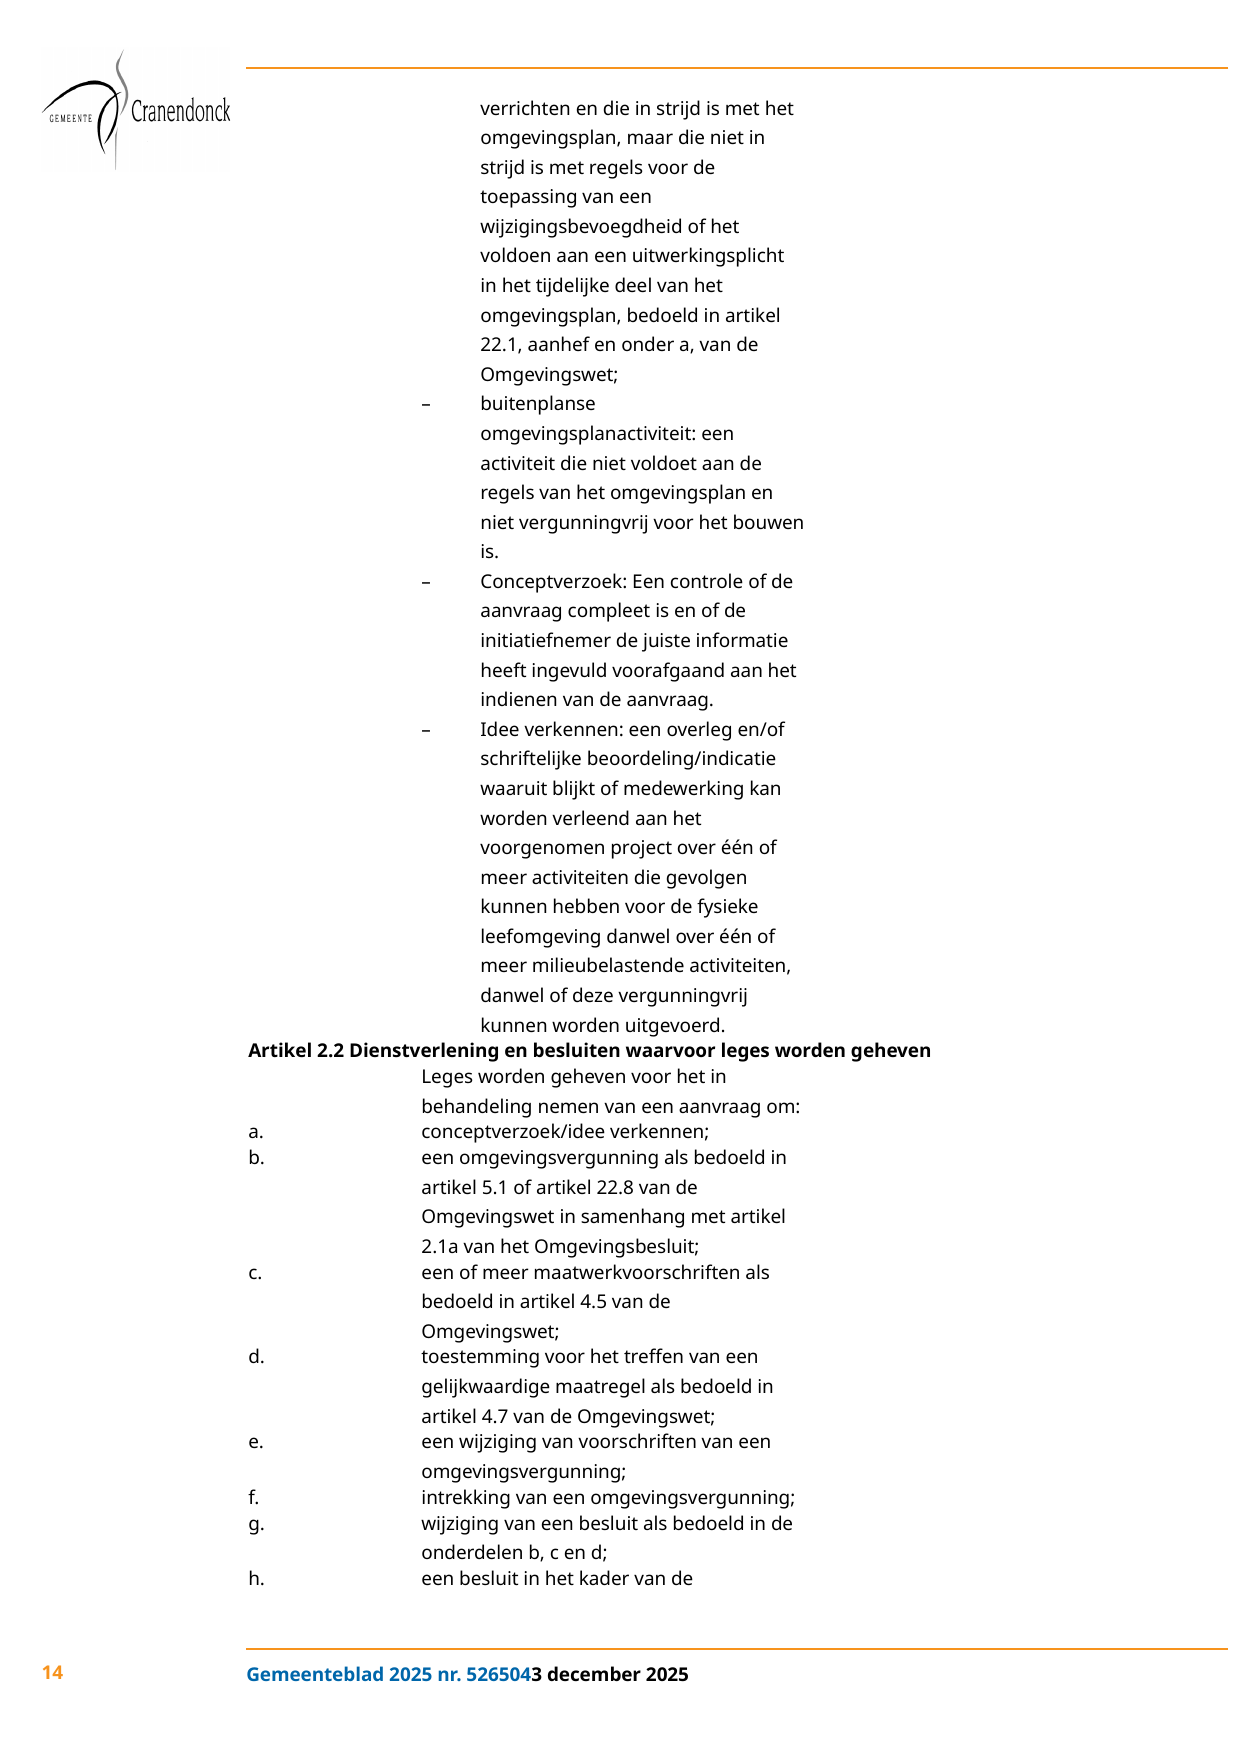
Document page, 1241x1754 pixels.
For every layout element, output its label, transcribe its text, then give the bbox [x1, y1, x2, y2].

table_cell [805, 1144, 978, 1259]
table_cell e. [248, 1429, 421, 1484]
table_cell toestemming voor het treffen van een gelijkwaardige maatregel als bedoeld in artikel 4.7 van de Omgevingswet; [421, 1344, 805, 1429]
table_cell [979, 1429, 1152, 1484]
table_cell [979, 1344, 1152, 1429]
table_cell [805, 1429, 978, 1484]
table_cell [805, 1119, 978, 1144]
table_cell [805, 95, 978, 1038]
table_cell f. [248, 1484, 421, 1510]
table_cell intrekking van een omgevingsvergunning; [421, 1484, 805, 1510]
table_cell [248, 95, 421, 1038]
table_cell [979, 1063, 1152, 1119]
table_cell [805, 1484, 978, 1510]
table_cell een wijziging van voorschriften van een omgevingsvergunning; [421, 1429, 805, 1484]
table_cell [979, 1119, 1152, 1144]
table_cell [805, 1510, 978, 1565]
table_cell wijziging van een besluit als bedoeld in de onderdelen b, c en d; [421, 1510, 805, 1565]
table_cell Artikel 2.2 Dienstverlening en besluiten waarvoor leges worden geheven [248, 1038, 978, 1063]
table_cell a. [248, 1119, 421, 1144]
table_cell [805, 1344, 978, 1429]
table_cell [979, 1144, 1152, 1259]
table_cell [805, 1565, 978, 1591]
table_cell [979, 1259, 1152, 1344]
table_cell een omgevingsvergunning als bedoeld in artikel 5.1 of artikel 22.8 van de Omgevingswet in samenhang met artikel 2.1a van het Omgevingsbesluit; [421, 1144, 805, 1259]
table_cell verrichten en die in strijd is met het omgevingsplan, maar die niet in strijd is met regels voor de toepassing van een wijzigingsbevoegdheid of het voldoen aan een uitwerkingsplicht in het tijdelijke deel van het omgevingsplan, bedoeld in artikel 22.1, aanhef en onder a, van de Omgevingswet; buitenplanse omgevingsplanactiviteit: een activiteit die niet voldoet aan de regels van het omgevingsplan en niet vergunningvrij voor het bouwen is. Conceptverzoek: Een controle of de aanvraag compleet is en of de initiatiefnemer de juiste informatie heeft ingevuld voorafgaand aan het indienen van de aanvraag. Idee verkennen: een overleg en/of schriftelijke beoordeling/indicatie waaruit blijkt of medewerking kan worden verleend aan het voorgenomen project over één of meer activiteiten die gevolgen kunnen hebben voor de fysieke leefomgeving danwel over één of meer milieubelastende activiteiten, danwel of deze vergunningvrij kunnen worden uitgevoerd. [421, 95, 805, 1038]
table_cell h. [248, 1565, 421, 1591]
table_cell [979, 1484, 1152, 1510]
table_cell [805, 1063, 978, 1119]
table_cell d. [248, 1344, 421, 1429]
table_cell [805, 1259, 978, 1344]
table_cell Leges worden geheven voor het in behandeling nemen van een aanvraag om: [421, 1063, 805, 1119]
table_cell [979, 1510, 1152, 1565]
picture [41, 47, 231, 172]
table_cell een of meer maatwerkvoorschriften als bedoeld in artikel 4.5 van de Omgevingswet; [421, 1259, 805, 1344]
table_cell [979, 1565, 1152, 1591]
table_cell een besluit in het kader van de [421, 1565, 805, 1591]
table_cell [979, 95, 1152, 1038]
table_cell b. [248, 1144, 421, 1259]
table_cell [248, 1063, 421, 1119]
table_cell conceptverzoek/idee verkennen; [421, 1119, 805, 1144]
table_cell c. [248, 1259, 421, 1344]
table_cell g. [248, 1510, 421, 1565]
